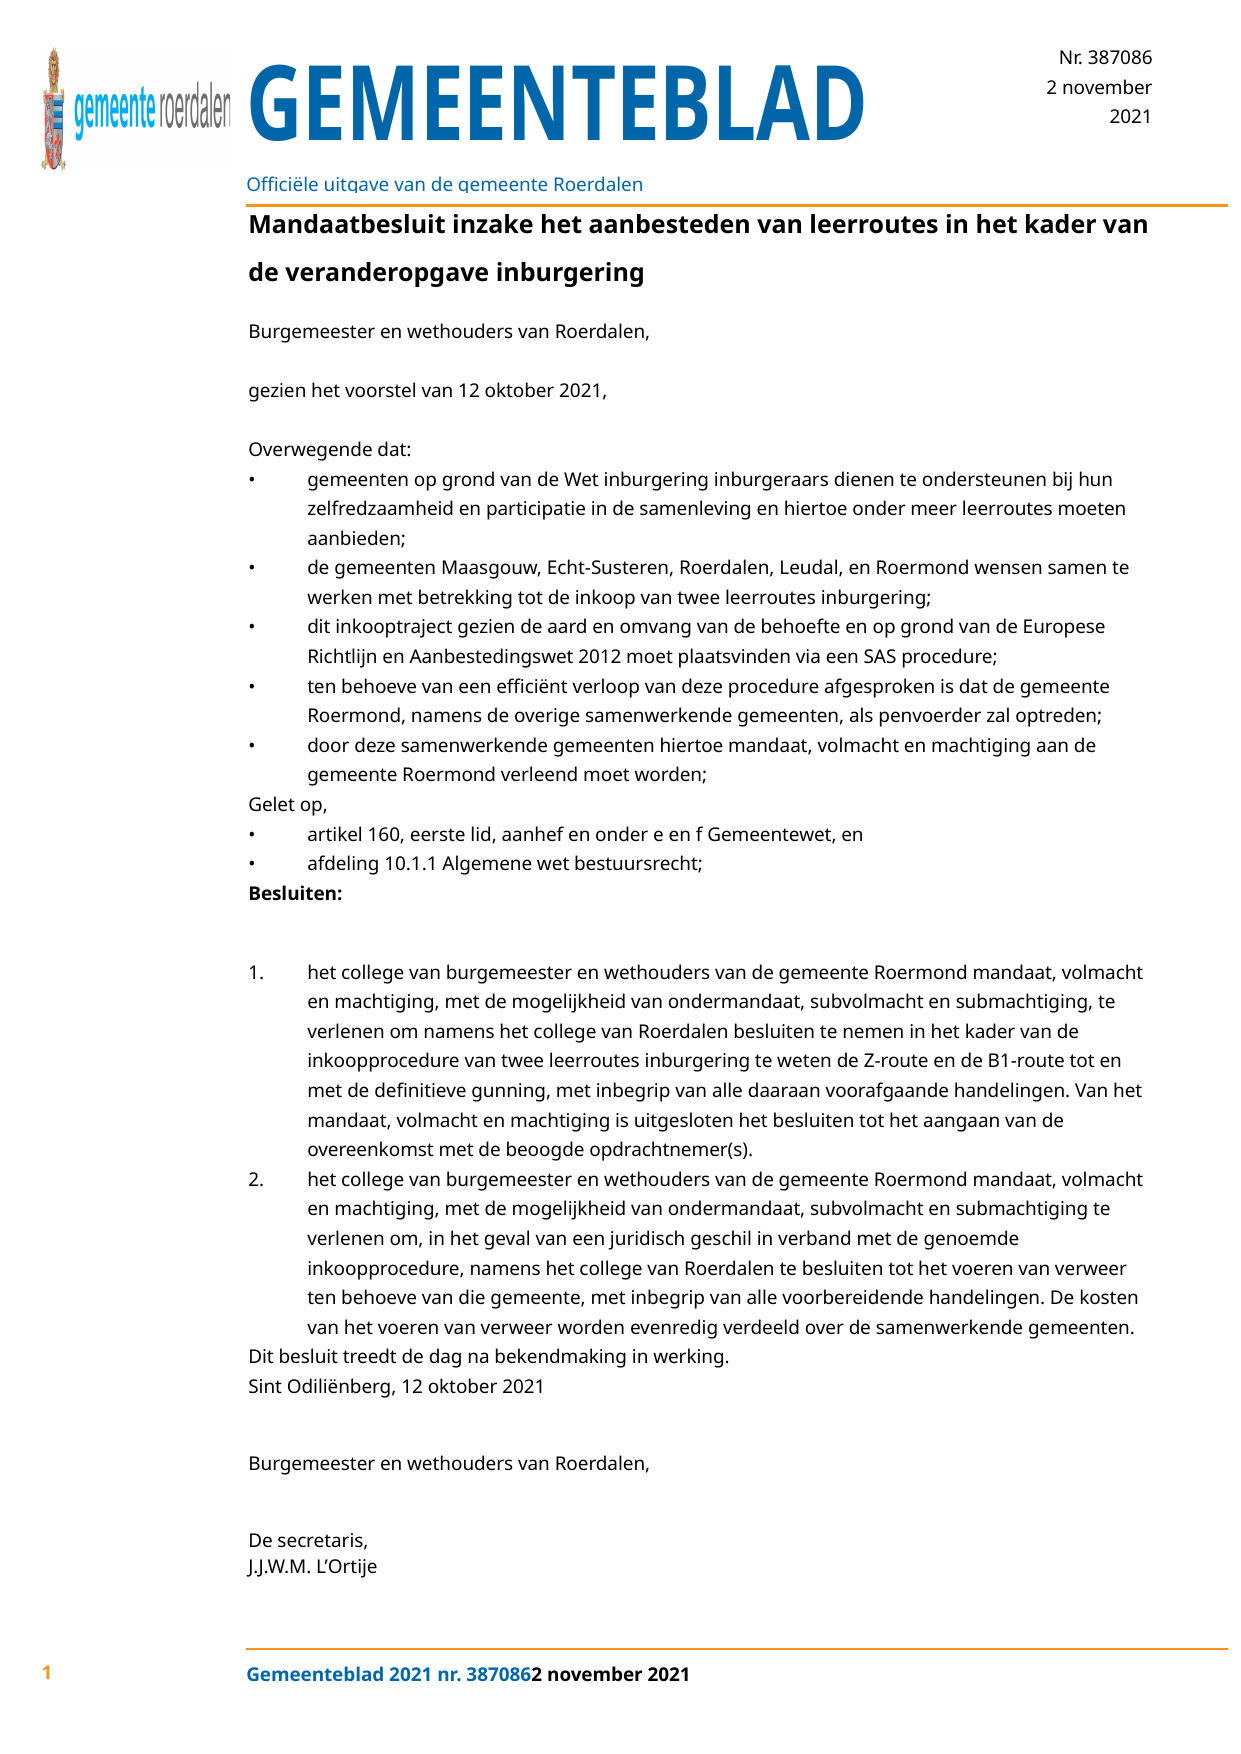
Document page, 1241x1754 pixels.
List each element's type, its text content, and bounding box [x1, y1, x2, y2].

picture [41, 47, 231, 172]
text Burgemeester en wethouders van Roerdalen, [248, 1450, 1152, 1476]
list afdeling 10.1.1 Algemene wet bestuursrecht; [248, 850, 1152, 876]
list ten behoeve van een efficiënt verloop van deze procedure afgesproken is dat de gemeente Roermond, namens de overige samenwerkende gemeenten, als penvoerder zal optreden; [248, 673, 1152, 728]
list het college van burgemeester en wethouders van de gemeente Roermond mandaat, volmacht en machtiging, met de mogelijkheid van ondermandaat, subvolmacht en submachtiging te verlenen om, in het geval van een juridisch geschil in verband met de genoemde inkoopprocedure, namens het college van Roerdalen te besluiten tot het voeren van verweer ten behoeve van die gemeente, met inbegrip van alle voorbereidende handelingen. De kosten van het voeren van verweer worden evenredig verdeeld over de samenwerkende gemeenten. [248, 1166, 1152, 1339]
text Burgemeester en wethouders van Roerdalen, [248, 318, 1152, 344]
text Sint Odiliënberg, 12 oktober 2021 [248, 1373, 1152, 1399]
text J.J.W.M. L’Ortije [248, 1553, 1152, 1579]
text Mandaatbesluit inzake het aanbesteden van leerroutes in het kader van de veranderopgave inburgering [248, 207, 1152, 288]
list de gemeenten Maasgouw, Echt-Susteren, Roerdalen, Leudal, en Roermond wensen samen te werken met betrekking tot de inkoop van twee leerroutes inburgering; [248, 554, 1152, 610]
list het college van burgemeester en wethouders van de gemeente Roermond mandaat, volmacht en machtiging, met de mogelijkheid van ondermandaat, subvolmacht en submachtiging, te verlenen om namens het college van Roerdalen besluiten te nemen in het kader van de inkoopprocedure van twee leerroutes inburgering te weten de Z-route en de B1-route tot en met de definitieve gunning, met inbegrip van alle daaraan voorafgaande handelingen. Van het mandaat, volmacht en machtiging is uitgesloten het besluiten tot het aangaan van de overeenkomst met de beoogde opdrachtnemer(s). [248, 959, 1152, 1162]
text Dit besluit treedt de dag na bekendmaking in werking. [248, 1343, 1152, 1369]
list gemeenten op grond van de Wet inburgering inburgeraars dienen te ondersteunen bij hun zelfredzaamheid en participatie in de samenleving en hiertoe onder meer leerroutes moeten aanbieden; [248, 466, 1152, 551]
list door deze samenwerkende gemeenten hiertoe mandaat, volmacht en machtiging aan de gemeente Roermond verleend moet worden; [248, 732, 1152, 787]
list dit inkooptraject gezien de aard en omvang van de behoefte en op grond van de Europese Richtlijn en Aanbestedingswet 2012 moet plaatsvinden via een SAS procedure; [248, 614, 1152, 669]
text Besluiten: [248, 880, 1152, 906]
text Gelet op, [248, 791, 1152, 817]
list artikel 160, eerste lid, aanhef en onder e en f Gemeentewet, en [248, 821, 1152, 847]
text Overwegende dat: [248, 436, 1152, 462]
text De secretaris, [248, 1527, 1152, 1553]
text gezien het voorstel van 12 oktober 2021, [248, 377, 1152, 403]
